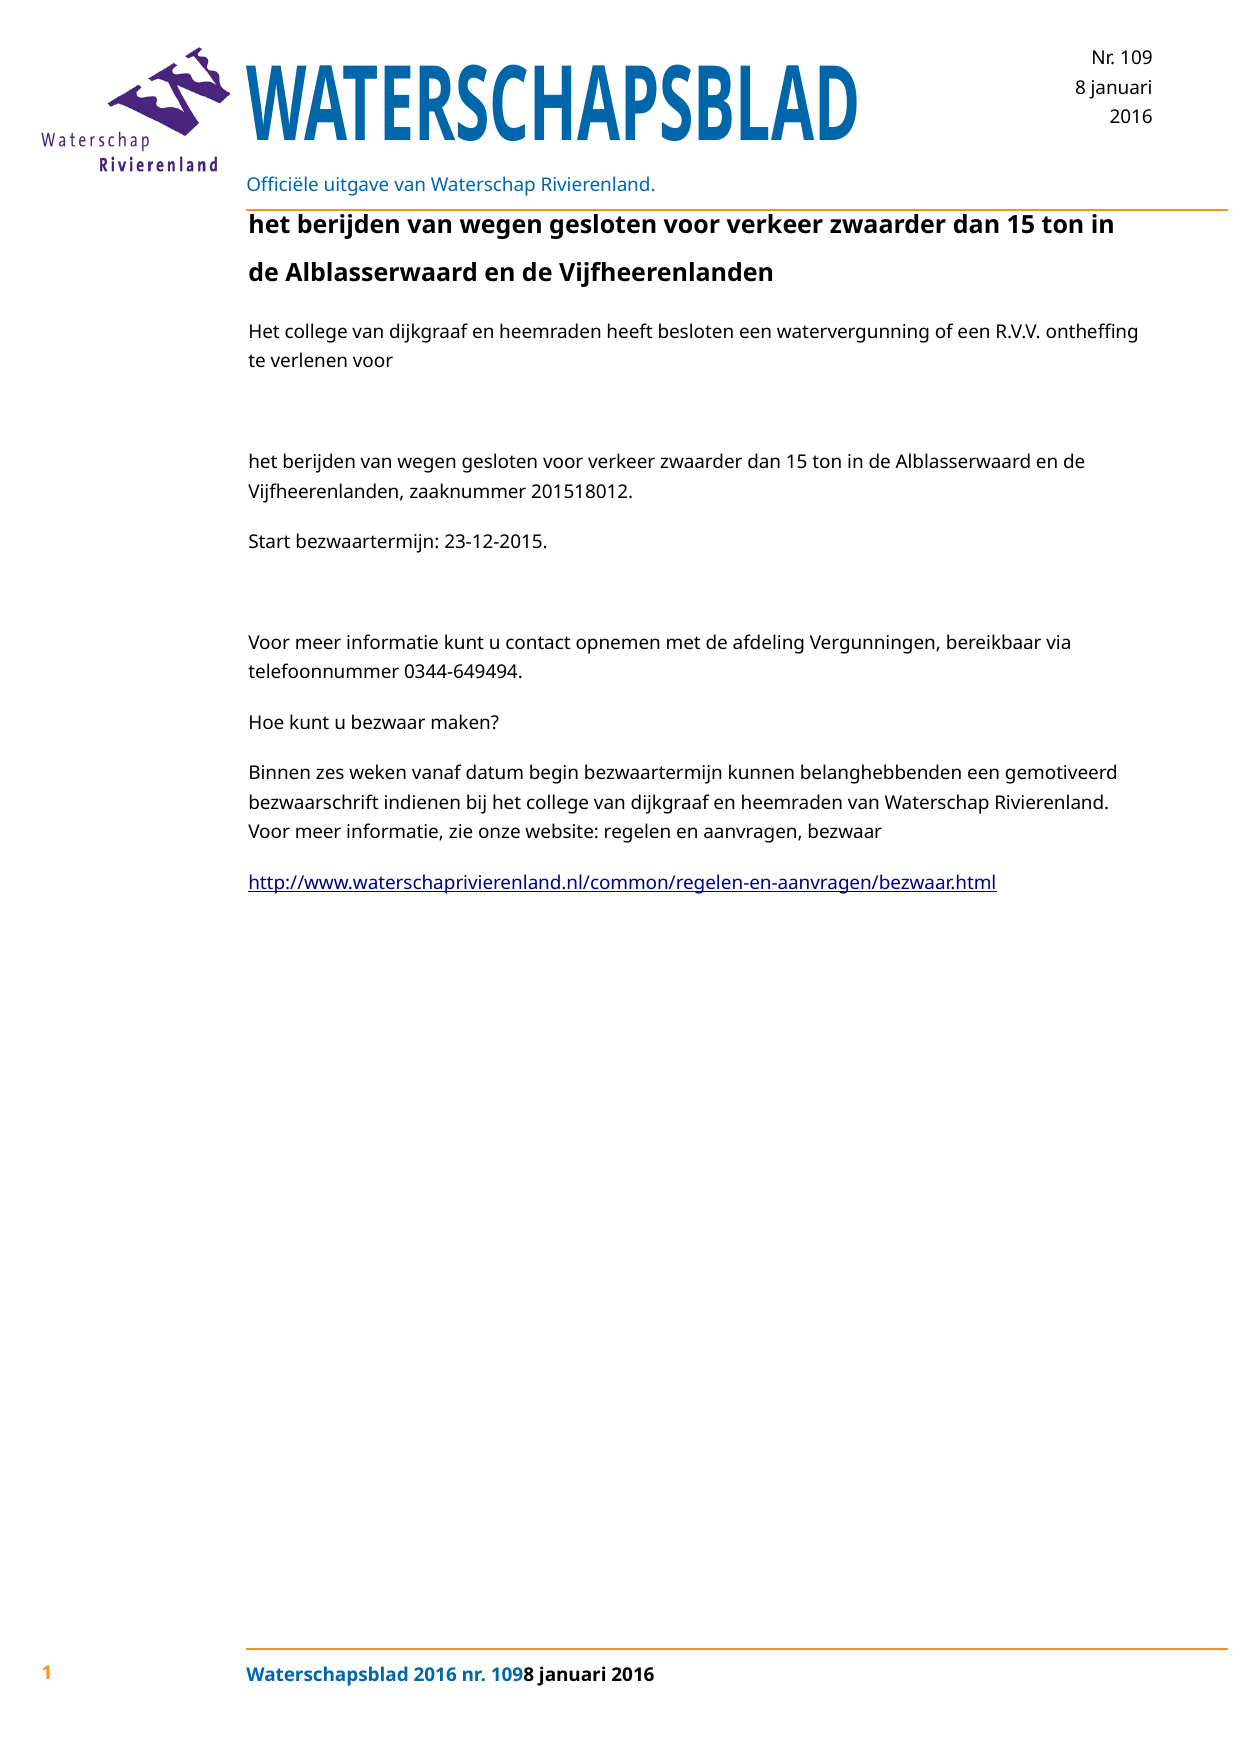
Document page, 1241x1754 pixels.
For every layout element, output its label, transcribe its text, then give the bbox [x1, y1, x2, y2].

text Hoe kunt u bezwaar maken? [248, 709, 1152, 735]
text het berijden van wegen gesloten voor verkeer zwaarder dan 15 ton in de Alblasserwaard en de Vijfheerenlanden, zaaknummer 201518012. [248, 448, 1152, 504]
text het berijden van wegen gesloten voor verkeer zwaarder dan 15 ton in de Alblasserwaard en de Vijfheerenlanden [248, 211, 1152, 288]
picture [41, 47, 231, 172]
text Voor meer informatie kunt u contact opnemen met de afdeling Vergunningen, bereikbaar via telefoonnummer 0344-649494. [248, 629, 1152, 684]
text Start bezwaartermijn: 23-12-2015. [248, 528, 1152, 554]
text Het college van dijkgraaf en heemraden heeft besloten een watervergunning of een R.V.V. ontheffing te verlenen voor [248, 318, 1152, 373]
text http://www.waterschaprivierenland.nl/common/regelen-en-aanvragen/bezwaar.html [248, 869, 1152, 895]
text Binnen zes weken vanaf datum begin bezwaartermijn kunnen belanghebbenden een gemotiveerd bezwaarschrift indienen bij het college van dijkgraaf en heemraden van Waterschap Rivierenland. Voor meer informatie, zie onze website: regelen en aanvragen, bezwaar [248, 759, 1152, 844]
